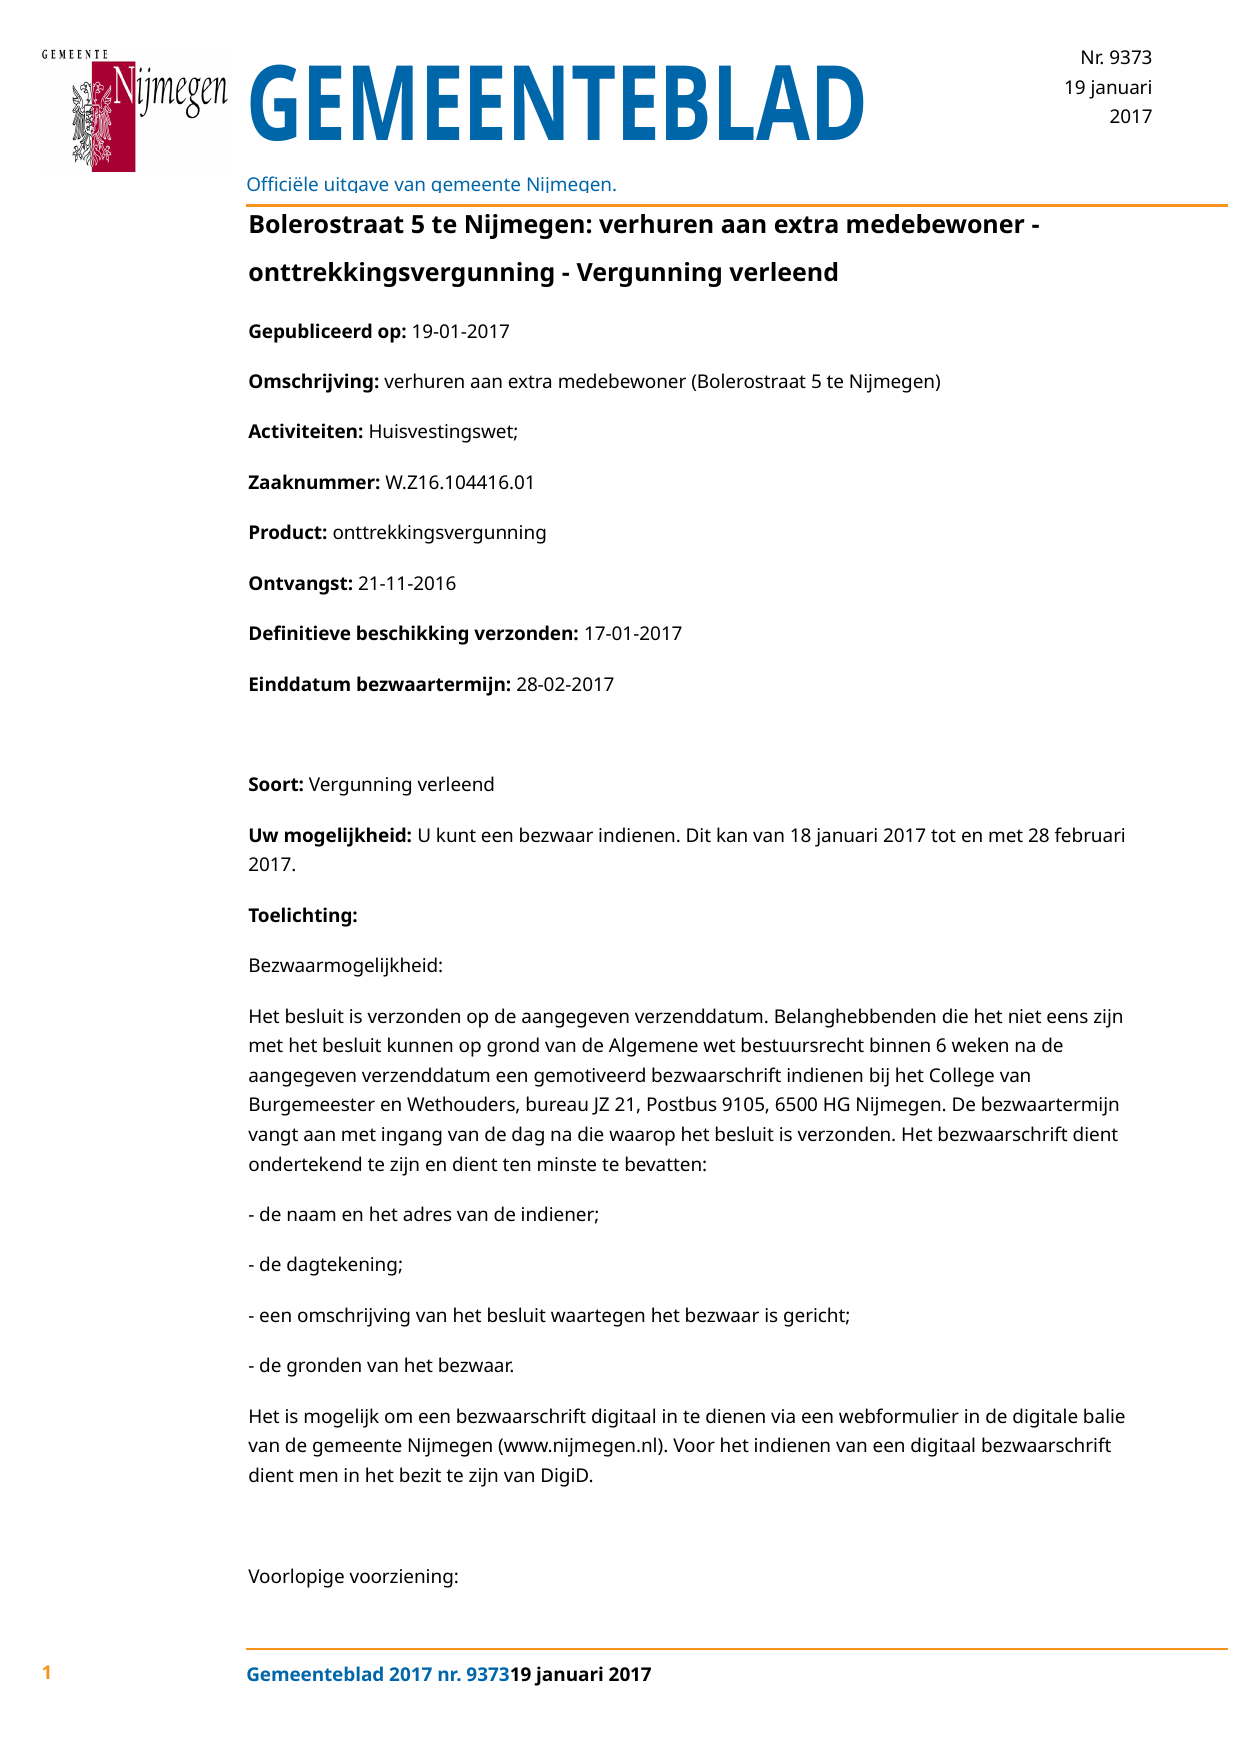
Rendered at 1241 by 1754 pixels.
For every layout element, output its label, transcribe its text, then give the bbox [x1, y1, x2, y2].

text Het is mogelijk om een bezwaarschrift digitaal in te dienen via een webformulier in de digitale balie van de gemeente Nijmegen (www.nijmegen.nl). Voor het indienen van een digitaal bezwaarschrift dient men in het bezit te zijn van DigiD. [248, 1403, 1152, 1488]
text - de dagtekening; [248, 1252, 1152, 1277]
text - de naam en het adres van de indiener; [248, 1201, 1152, 1227]
text - een omschrijving van het besluit waartegen het bezwaar is gericht; [248, 1302, 1152, 1328]
text Omschrijving: verhuren aan extra medebewoner (Bolerostraat 5 te Nijmegen) [248, 368, 1152, 394]
text Bolerostraat 5 te Nijmegen: verhuren aan extra medebewoner - onttrekkingsvergunning - Vergunning verleend [248, 207, 1152, 288]
text - de gronden van het bezwaar. [248, 1352, 1152, 1378]
text Het besluit is verzonden op de aangegeven verzenddatum. Belanghebbenden die het niet eens zijn met het besluit kunnen op grond van de Algemene wet bestuursrecht binnen 6 weken na de aangegeven verzenddatum een gemotiveerd bezwaarschrift indienen bij het College van Burgemeester en Wethouders, bureau JZ 21, Postbus 9105, 6500 HG Nijmegen. De bezwaartermijn vangt aan met ingang van de dag na die waarop het besluit is verzonden. Het bezwaarschrift dient ondertekend te zijn en dient ten minste te bevatten: [248, 1003, 1152, 1177]
text Definitieve beschikking verzonden: 17-01-2017 [248, 620, 1152, 646]
text Activiteiten: Huisvestingswet; [248, 419, 1152, 444]
text Product: onttrekkingsvergunning [248, 519, 1152, 545]
text Gepubliceerd op: 19-01-2017 [248, 318, 1152, 344]
text Einddatum bezwaartermijn: 28-02-2017 [248, 671, 1152, 697]
picture [41, 47, 231, 172]
text Toelichting: [248, 902, 1152, 928]
text Ontvangst: 21-11-2016 [248, 570, 1152, 596]
text Zaaknummer: W.Z16.104416.01 [248, 469, 1152, 495]
text Bezwaarmogelijkheid: [248, 952, 1152, 978]
text Soort: Vergunning verleend [248, 772, 1152, 797]
text Voorlopige voorziening: [248, 1563, 1152, 1589]
text Uw mogelijkheid: U kunt een bezwaar indienen. Dit kan van 18 januari 2017 tot en met 28 februari 2017. [248, 822, 1152, 877]
